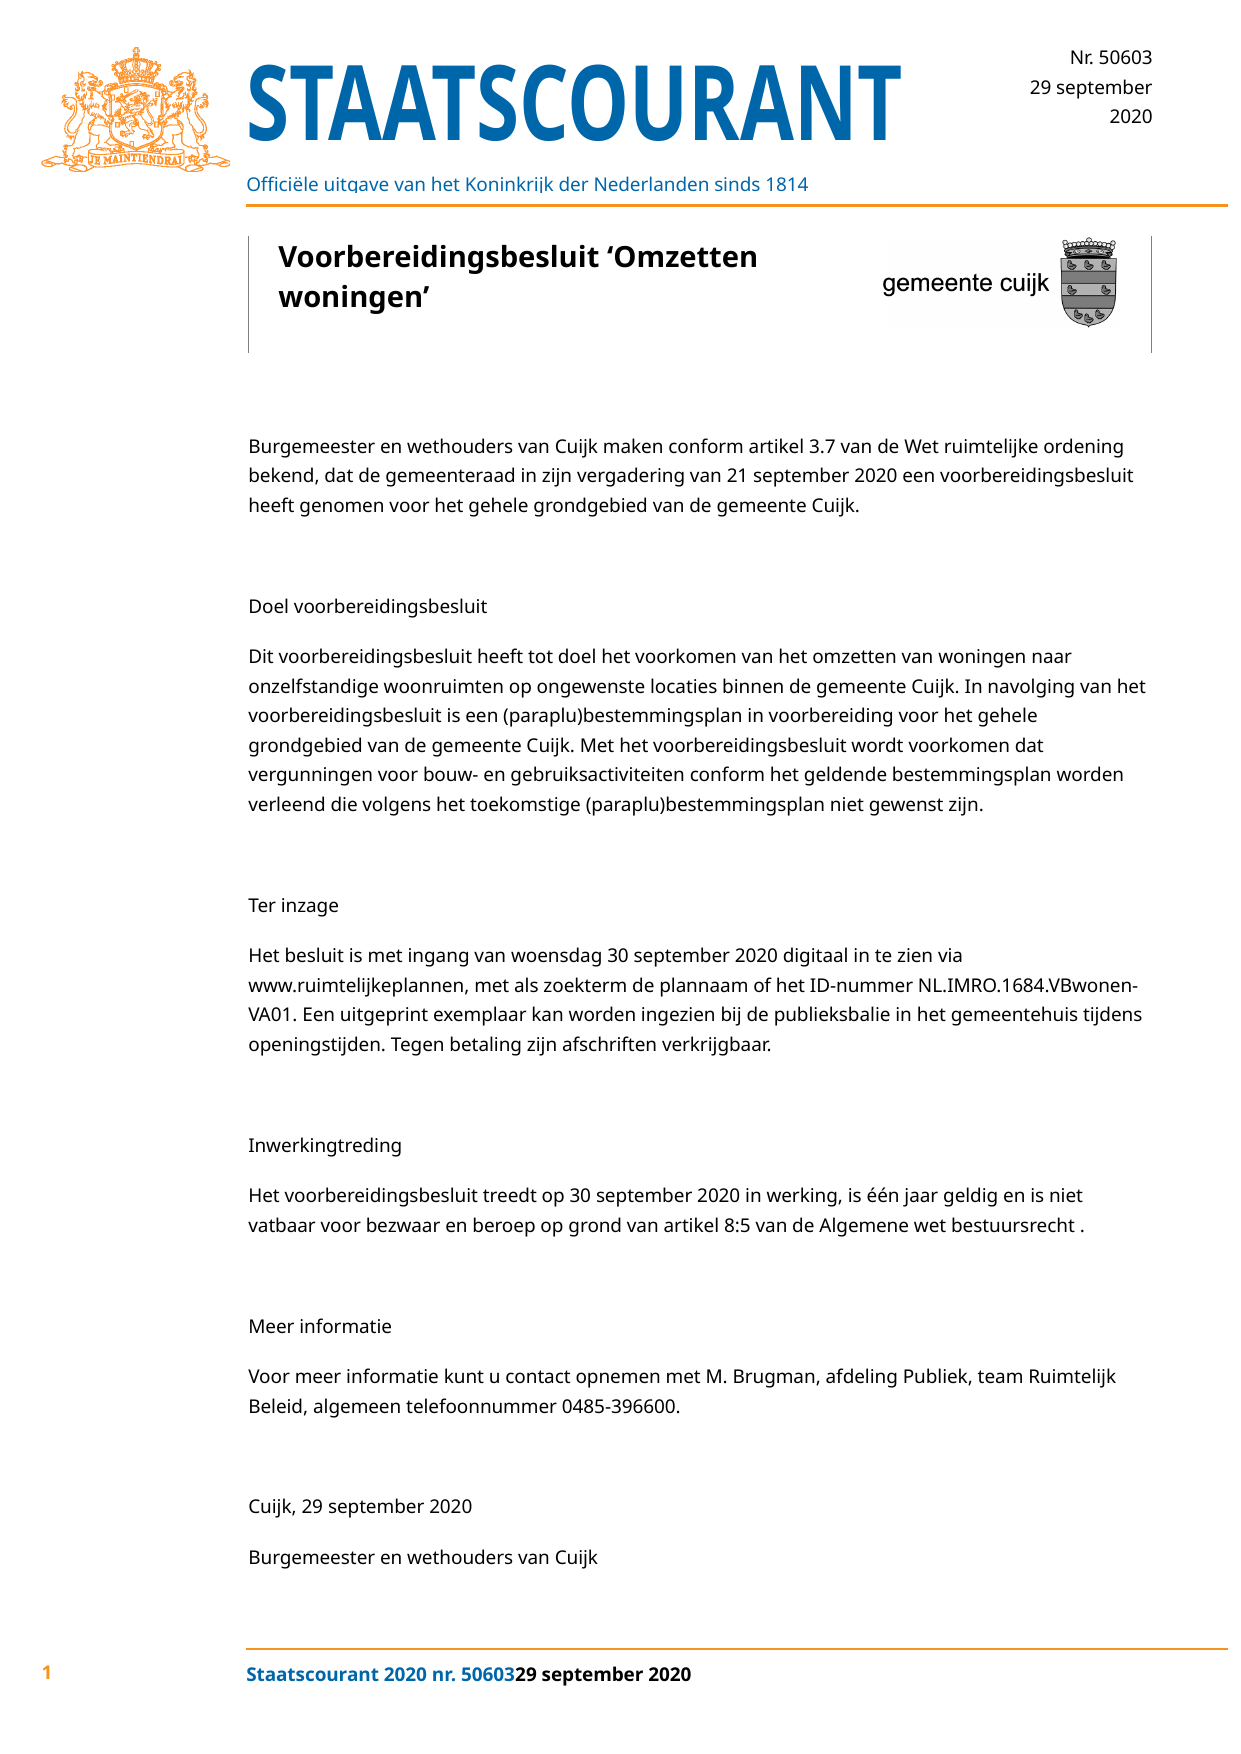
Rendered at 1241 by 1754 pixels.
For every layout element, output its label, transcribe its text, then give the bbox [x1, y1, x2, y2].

table_header [850, 236, 1151, 353]
text Meer informatie [248, 1313, 1152, 1338]
text Het voorbereidingsbesluit treedt op 30 september 2020 in werking, is één jaar geldig en is niet vatbaar voor bezwaar en beroep op grond van artikel 8:5 van de Algemene wet bestuursrecht . [248, 1182, 1152, 1238]
table_header Voorbereidingsbesluit ‘Omzetten woningen’ [249, 236, 850, 353]
text Burgemeester en wethouders van Cuijk [248, 1544, 1152, 1570]
text Burgemeester en wethouders van Cuijk maken conform artikel 3.7 van de Wet ruimtelijke ordening bekend, dat de gemeenteraad in zijn vergadering van 21 september 2020 een voorbereidingsbesluit heeft genomen voor het gehele grondgebied van de gemeente Cuijk. [248, 433, 1152, 518]
text Voor meer informatie kunt u contact opnemen met M. Brugman, afdeling Publiek, team Ruimtelijk Beleid, algemeen telefoonnummer 0485-396600. [248, 1363, 1152, 1418]
text Cuijk, 29 september 2020 [248, 1494, 1152, 1519]
text Het besluit is met ingang van woensdag 30 september 2020 digitaal in te zien via www.ruimtelijkeplannen, met als zoekterm de plannaam of het ID-nummer NL.IMRO.1684.VBwonen-VA01. Een uitgeprint exemplaar kan worden ingezien bij de publieksbalie in het gemeentehuis tijdens openingstijden. Tegen betaling zijn afschriften verkrijgbaar. [248, 942, 1152, 1057]
text Inwerkingtreding [248, 1132, 1152, 1158]
text Doel voorbereidingsbesluit [248, 593, 1152, 618]
text Dit voorbereidingsbesluit heeft tot doel het voorkomen van het omzetten van woningen naar onzelfstandige woonruimten op ongewenste locaties binnen de gemeente Cuijk. In navolging van het voorbereidingsbesluit is een (paraplu)bestemmingsplan in voorbereiding voor het gehele grondgebied van de gemeente Cuijk. Met het voorbereidingsbesluit wordt voorkomen dat vergunningen voor bouw- en gebruiksactiviteiten conform het geldende bestemmingsplan worden verleend die volgens het toekomstige (paraplu)bestemmingsplan niet gewenst zijn. [248, 643, 1152, 817]
picture [41, 47, 231, 172]
picture [882, 236, 1119, 328]
text Ter inzage [248, 892, 1152, 918]
